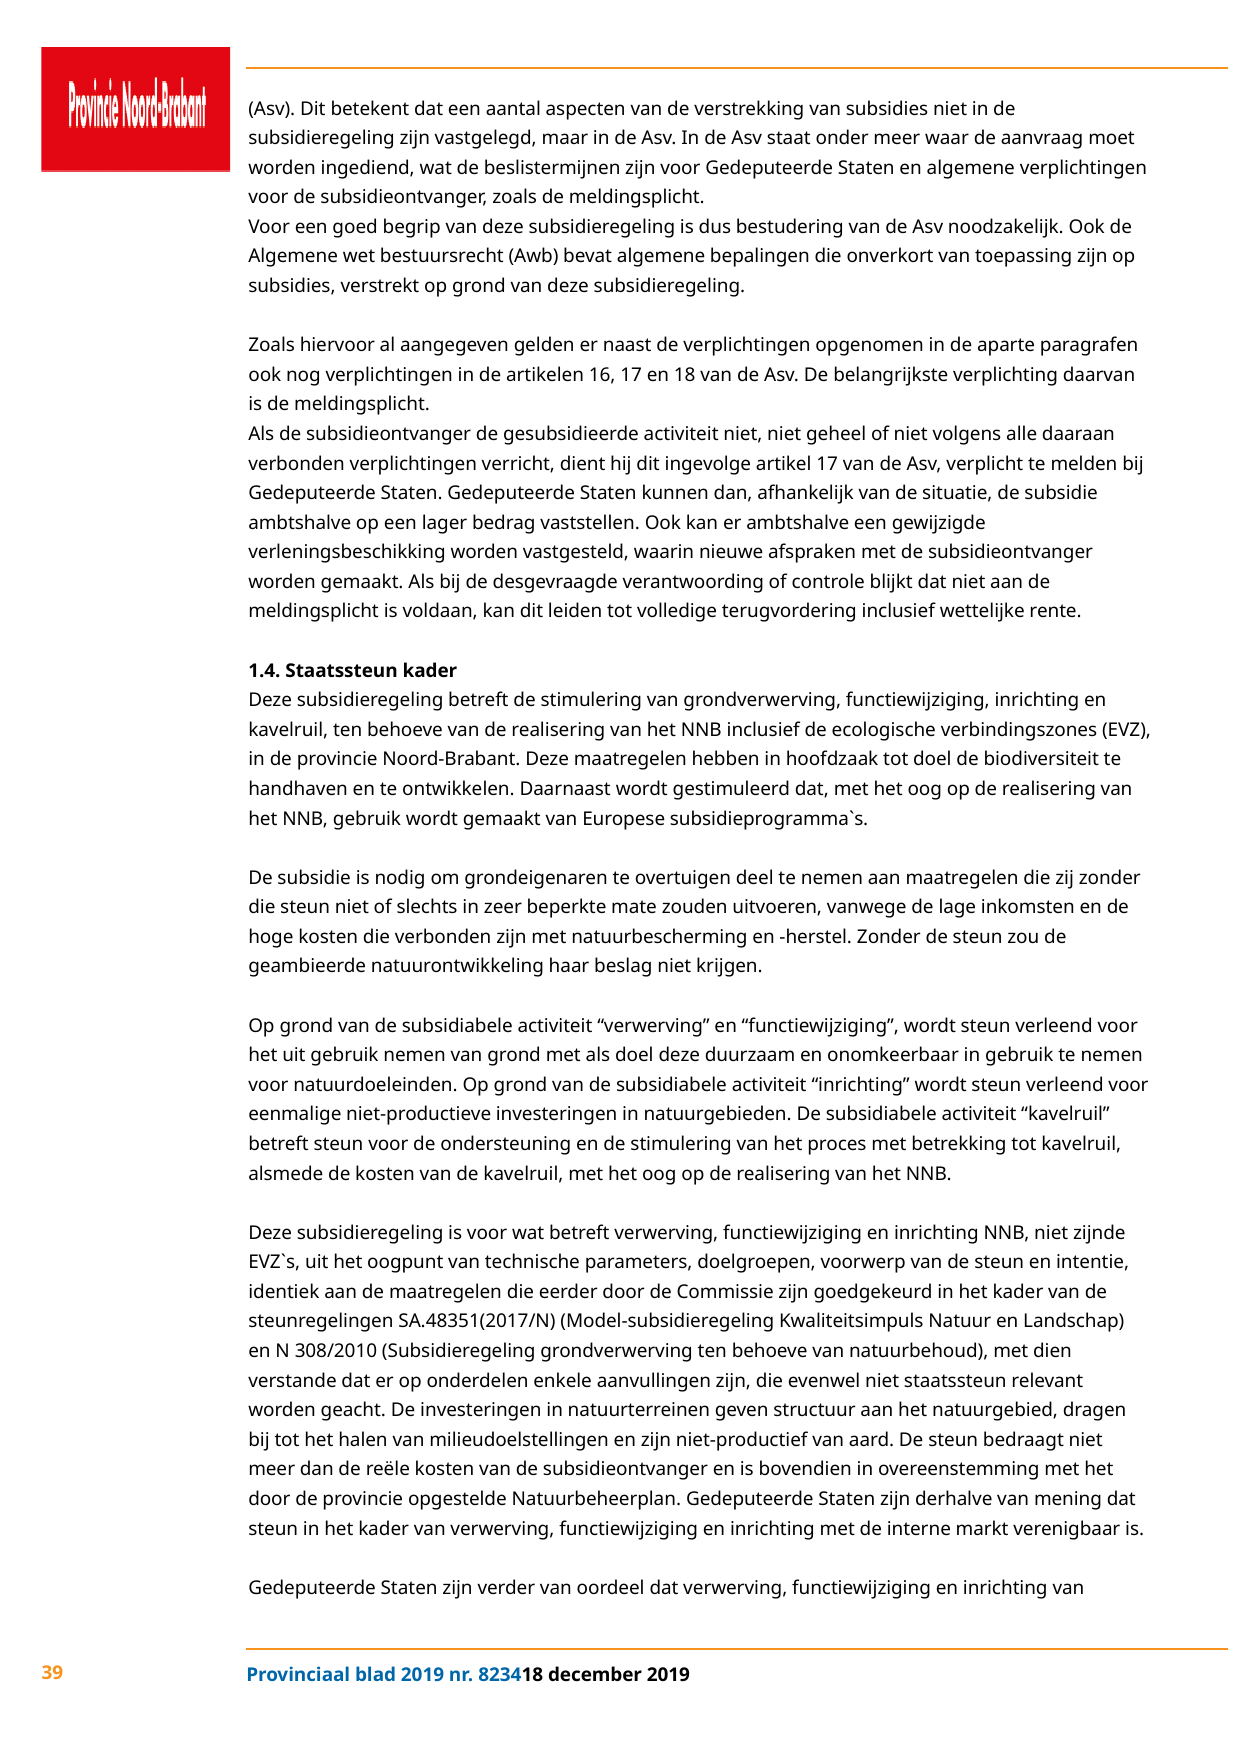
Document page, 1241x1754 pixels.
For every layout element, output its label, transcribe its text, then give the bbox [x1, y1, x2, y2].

text 1.4. Staatssteun kader [248, 657, 1152, 683]
text Op grond van de subsidiabele activiteit “verwerving” en “functiewijziging”, wordt steun verleend voor het uit gebruik nemen van grond met als doel deze duurzaam en onomkeerbaar in gebruik te nemen voor natuurdoeleinden. Op grond van de subsidiabele activiteit “inrichting” wordt steun verleend voor eenmalige niet-productieve investeringen in natuurgebieden. De subsidiabele activiteit “kavelruil” betreft steun voor de ondersteuning en de stimulering van het proces met betrekking tot kavelruil, alsmede de kosten van de kavelruil, met het oog op de realisering van het NNB. [248, 1012, 1152, 1186]
text Gedeputeerde Staten zijn verder van oordeel dat verwerving, functiewijziging en inrichting van [248, 1574, 1152, 1600]
text Zoals hiervoor al aangegeven gelden er naast de verplichtingen opgenomen in de aparte paragrafen ook nog verplichtingen in de artikelen 16, 17 en 18 van de Asv. De belangrijkste verplichting daarvan is de meldingsplicht. [248, 331, 1152, 416]
text Als de subsidieontvanger de gesubsidieerde activiteit niet, niet geheel of niet volgens alle daaraan verbonden verplichtingen verricht, dient hij dit ingevolge artikel 17 van de Asv, verplicht te melden bij Gedeputeerde Staten. Gedeputeerde Staten kunnen dan, afhankelijk van de situatie, de subsidie ambtshalve op een lager bedrag vaststellen. Ook kan er ambtshalve een gewijzigde verleningsbeschikking worden vastgesteld, waarin nieuwe afspraken met de subsidieontvanger worden gemaakt. Als bij de desgevraagde verantwoording of controle blijkt dat niet aan de meldingsplicht is voldaan, kan dit leiden tot volledige terugvordering inclusief wettelijke rente. [248, 420, 1152, 623]
text Deze subsidieregeling betreft de stimulering van grondverwerving, functiewijziging, inrichting en kavelruil, ten behoeve van de realisering van het NNB inclusief de ecologische verbindingszones (EVZ), in de provincie Noord-Brabant. Deze maatregelen hebben in hoofdzaak tot doel de biodiversiteit te handhaven en te ontwikkelen. Daarnaast wordt gestimuleerd dat, met het oog op de realisering van het NNB, gebruik wordt gemaakt van Europese subsidieprogramma`s. [248, 686, 1152, 831]
text De subsidie is nodig om grondeigenaren te overtuigen deel te nemen aan maatregelen die zij zonder die steun niet of slechts in zeer beperkte mate zouden uitvoeren, vanwege de lage inkomsten en de hoge kosten die verbonden zijn met natuurbescherming en -herstel. Zonder de steun zou de geambieerde natuurontwikkeling haar beslag niet krijgen. [248, 864, 1152, 978]
picture [41, 47, 231, 172]
text Deze subsidieregeling is voor wat betreft verwerving, functiewijziging en inrichting NNB, niet zijnde EVZ`s, uit het oogpunt van technische parameters, doelgroepen, voorwerp van de steun en intentie, identiek aan de maatregelen die eerder door de Commissie zijn goedgekeurd in het kader van de steunregelingen SA.48351(2017/N) (Model-subsidieregeling Kwaliteitsimpuls Natuur en Landschap) en N 308/2010 (Subsidieregeling grondverwerving ten behoeve van natuurbehoud), met dien verstande dat er op onderdelen enkele aanvullingen zijn, die evenwel niet staatssteun relevant worden geacht. De investeringen in natuurterreinen geven structuur aan het natuurgebied, dragen bij tot het halen van milieudoelstellingen en zijn niet-productief van aard. De steun bedraagt niet meer dan de reële kosten van de subsidieontvanger en is bovendien in overeenstemming met het door de provincie opgestelde Natuurbeheerplan. Gedeputeerde Staten zijn derhalve van mening dat steun in het kader van verwerving, functiewijziging en inrichting met de interne markt verenigbaar is. [248, 1219, 1152, 1541]
text Voor een goed begrip van deze subsidieregeling is dus bestudering van de Asv noodzakelijk. Ook de Algemene wet bestuursrecht (Awb) bevat algemene bepalingen die onverkort van toepassing zijn op subsidies, verstrekt op grond van deze subsidieregeling. [248, 213, 1152, 298]
text (Asv). Dit betekent dat een aantal aspecten van de verstrekking van subsidies niet in de subsidieregeling zijn vastgelegd, maar in de Asv. In de Asv staat onder meer waar de aanvraag moet worden ingediend, wat de beslistermijnen zijn voor Gedeputeerde Staten en algemene verplichtingen voor de subsidieontvanger, zoals de meldingsplicht. [248, 95, 1152, 209]
